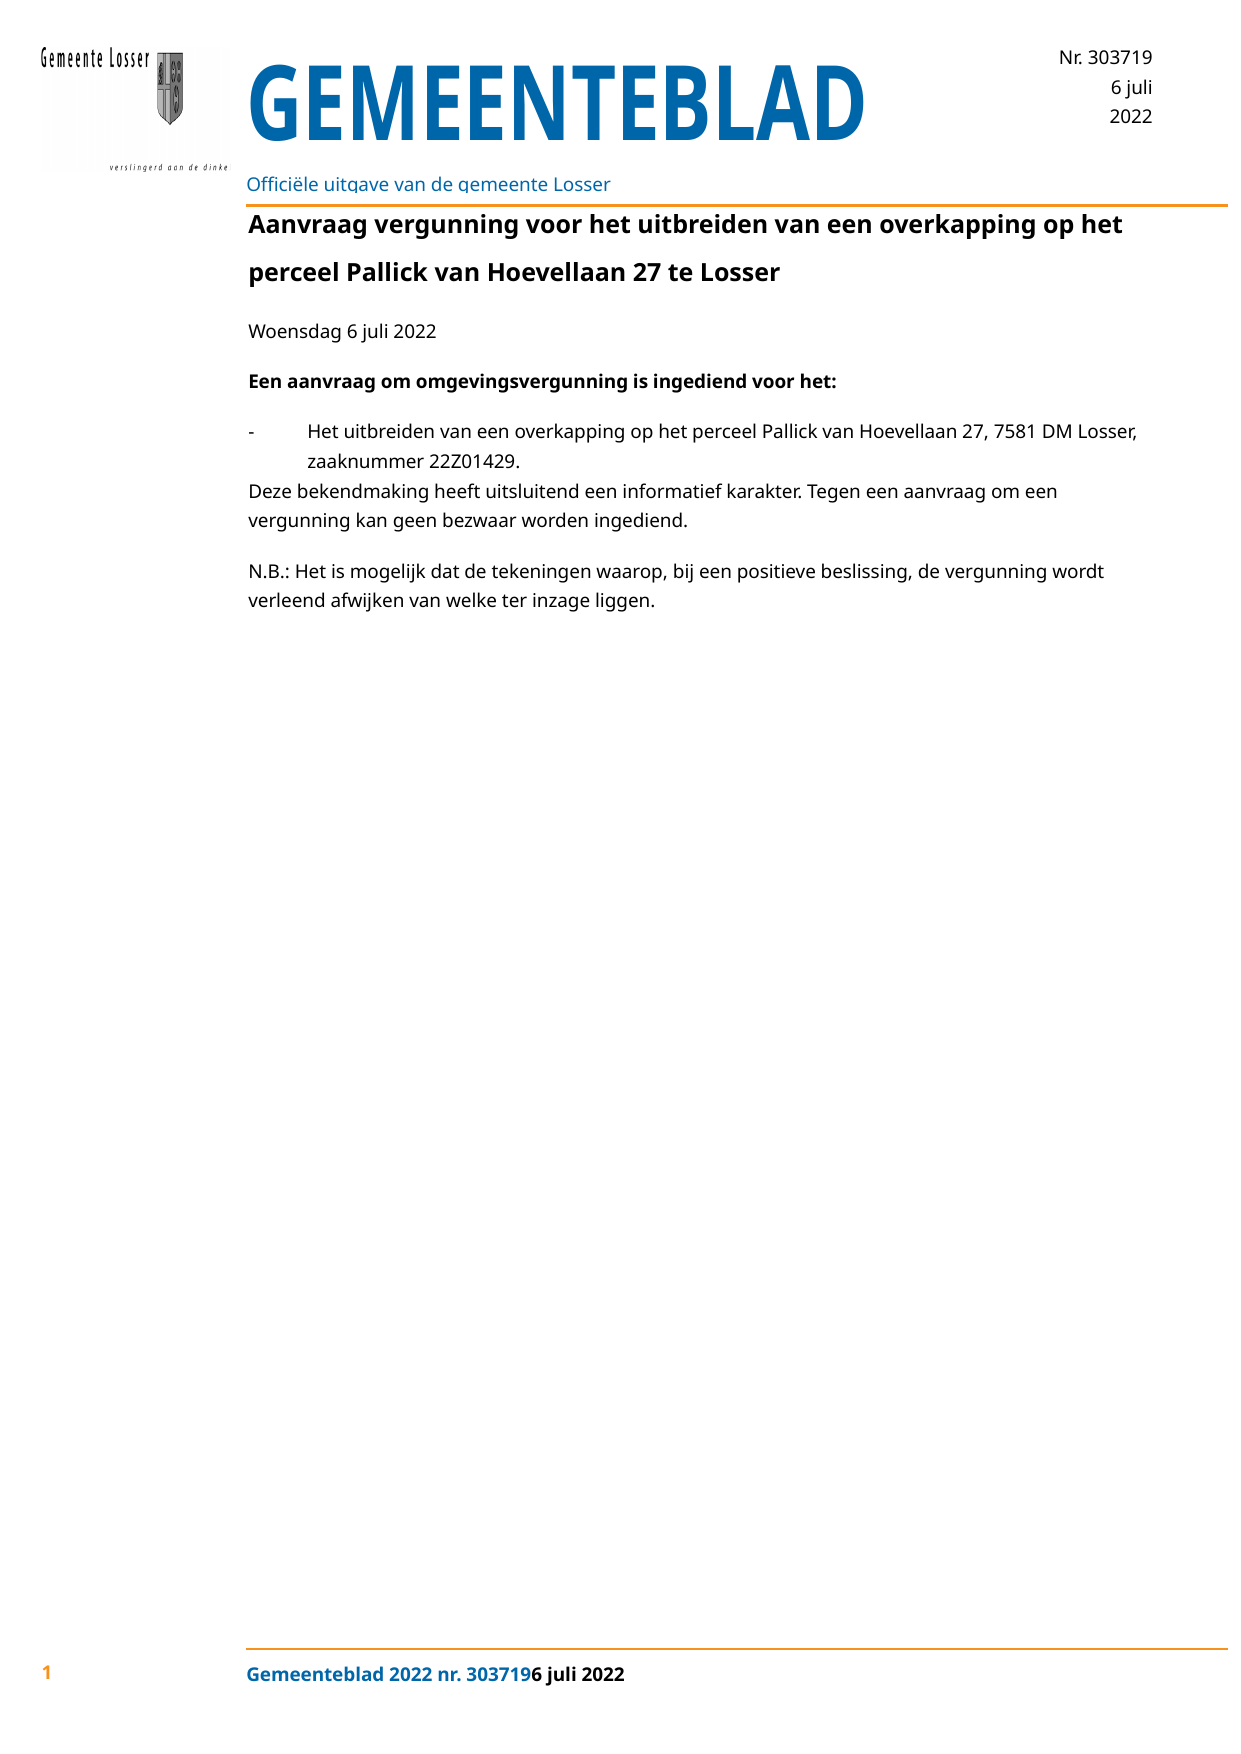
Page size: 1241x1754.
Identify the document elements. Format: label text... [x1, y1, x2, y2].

text Een aanvraag om omgevingsvergunning is ingediend voor het: [248, 368, 1152, 394]
picture [41, 47, 231, 172]
text N.B.: Het is mogelijk dat de tekeningen waarop, bij een positieve beslissing, de vergunning wordt verleend afwijken van welke ter inzage liggen. [248, 558, 1152, 613]
text Woensdag 6 juli 2022 [248, 318, 1152, 344]
list Het uitbreiden van een overkapping op het perceel Pallick van Hoevellaan 27, 7581 DM Losser, zaaknummer 22Z01429. [248, 419, 1152, 474]
text Deze bekendmaking heeft uitsluitend een informatief karakter. Tegen een aanvraag om een vergunning kan geen bezwaar worden ingediend. [248, 478, 1152, 533]
text Aanvraag vergunning voor het uitbreiden van een overkapping op het perceel Pallick van Hoevellaan 27 te Losser [248, 207, 1152, 288]
